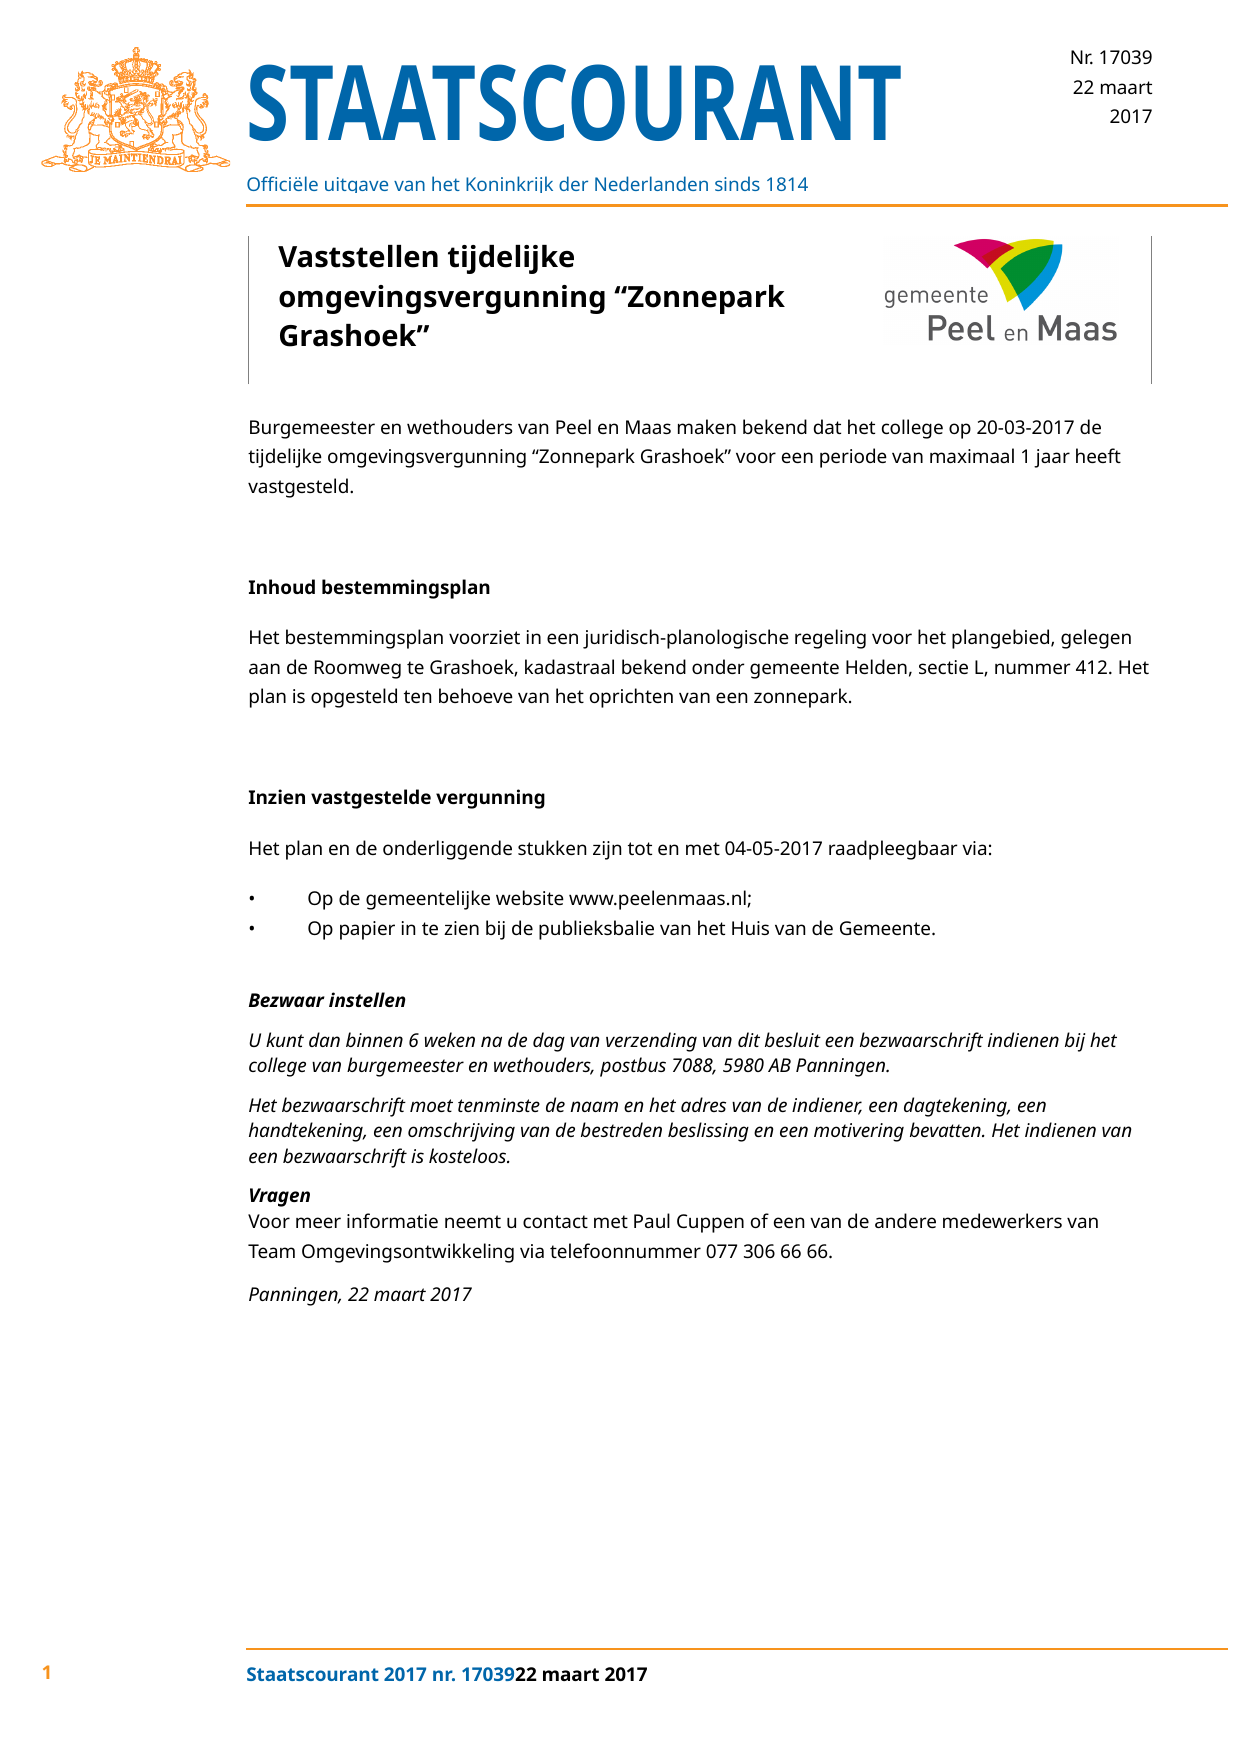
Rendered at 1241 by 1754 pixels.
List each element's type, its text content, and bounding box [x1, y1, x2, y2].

list Op papier in te zien bij de publieksbalie van het Huis van de Gemeente. [248, 915, 1152, 941]
text Het bezwaarschrift moet tenminste de naam en het adres van de indiener, een dagtekening, een handtekening, een omschrijving van de bestreden beslissing en een motivering bevatten. Het indienen van een bezwaarschrift is kosteloos. [248, 1092, 1152, 1169]
table_header Vaststellen tijdelijke omgevingsvergunning “Zonnepark Grashoek” [249, 236, 850, 384]
text Het bestemmingsplan voorziet in een juridisch-planologische regeling voor het plangebied, gelegen aan de Roomweg te Grashoek, kadastraal bekend onder gemeente Helden, sectie L, nummer 412. Het plan is opgesteld ten behoeve van het oprichten van een zonnepark. [248, 624, 1152, 709]
text Panningen, 22 maart 2017 [248, 1281, 1152, 1307]
text Voor meer informatie neemt u contact met Paul Cuppen of een van de andere medewerkers van Team Omgevingsontwikkeling via telefoonnummer 077 306 66 66. [248, 1208, 1152, 1263]
text Inhoud bestemmingsplan [248, 574, 1152, 600]
table_header [850, 236, 1151, 384]
picture [882, 236, 1119, 345]
picture [41, 47, 231, 172]
text Bezwaar instellen [248, 987, 1152, 1013]
text Burgemeester en wethouders van Peel en Maas maken bekend dat het college op 20-03-2017 de tijdelijke omgevingsvergunning “Zonnepark Grashoek” voor een periode van maximaal 1 jaar heeft vastgesteld. [248, 414, 1152, 499]
text U kunt dan binnen 6 weken na de dag van verzending van dit besluit een bezwaarschrift indienen bij het college van burgemeester en wethouders, postbus 7088, 5980 AB Panningen. [248, 1027, 1152, 1078]
text Vragen [248, 1182, 1152, 1208]
text Het plan en de onderliggende stukken zijn tot en met 04-05-2017 raadpleegbaar via: [248, 835, 1152, 861]
text Inzien vastgestelde vergunning [248, 784, 1152, 810]
list Op de gemeentelijke website www.peelenmaas.nl; [248, 885, 1152, 911]
